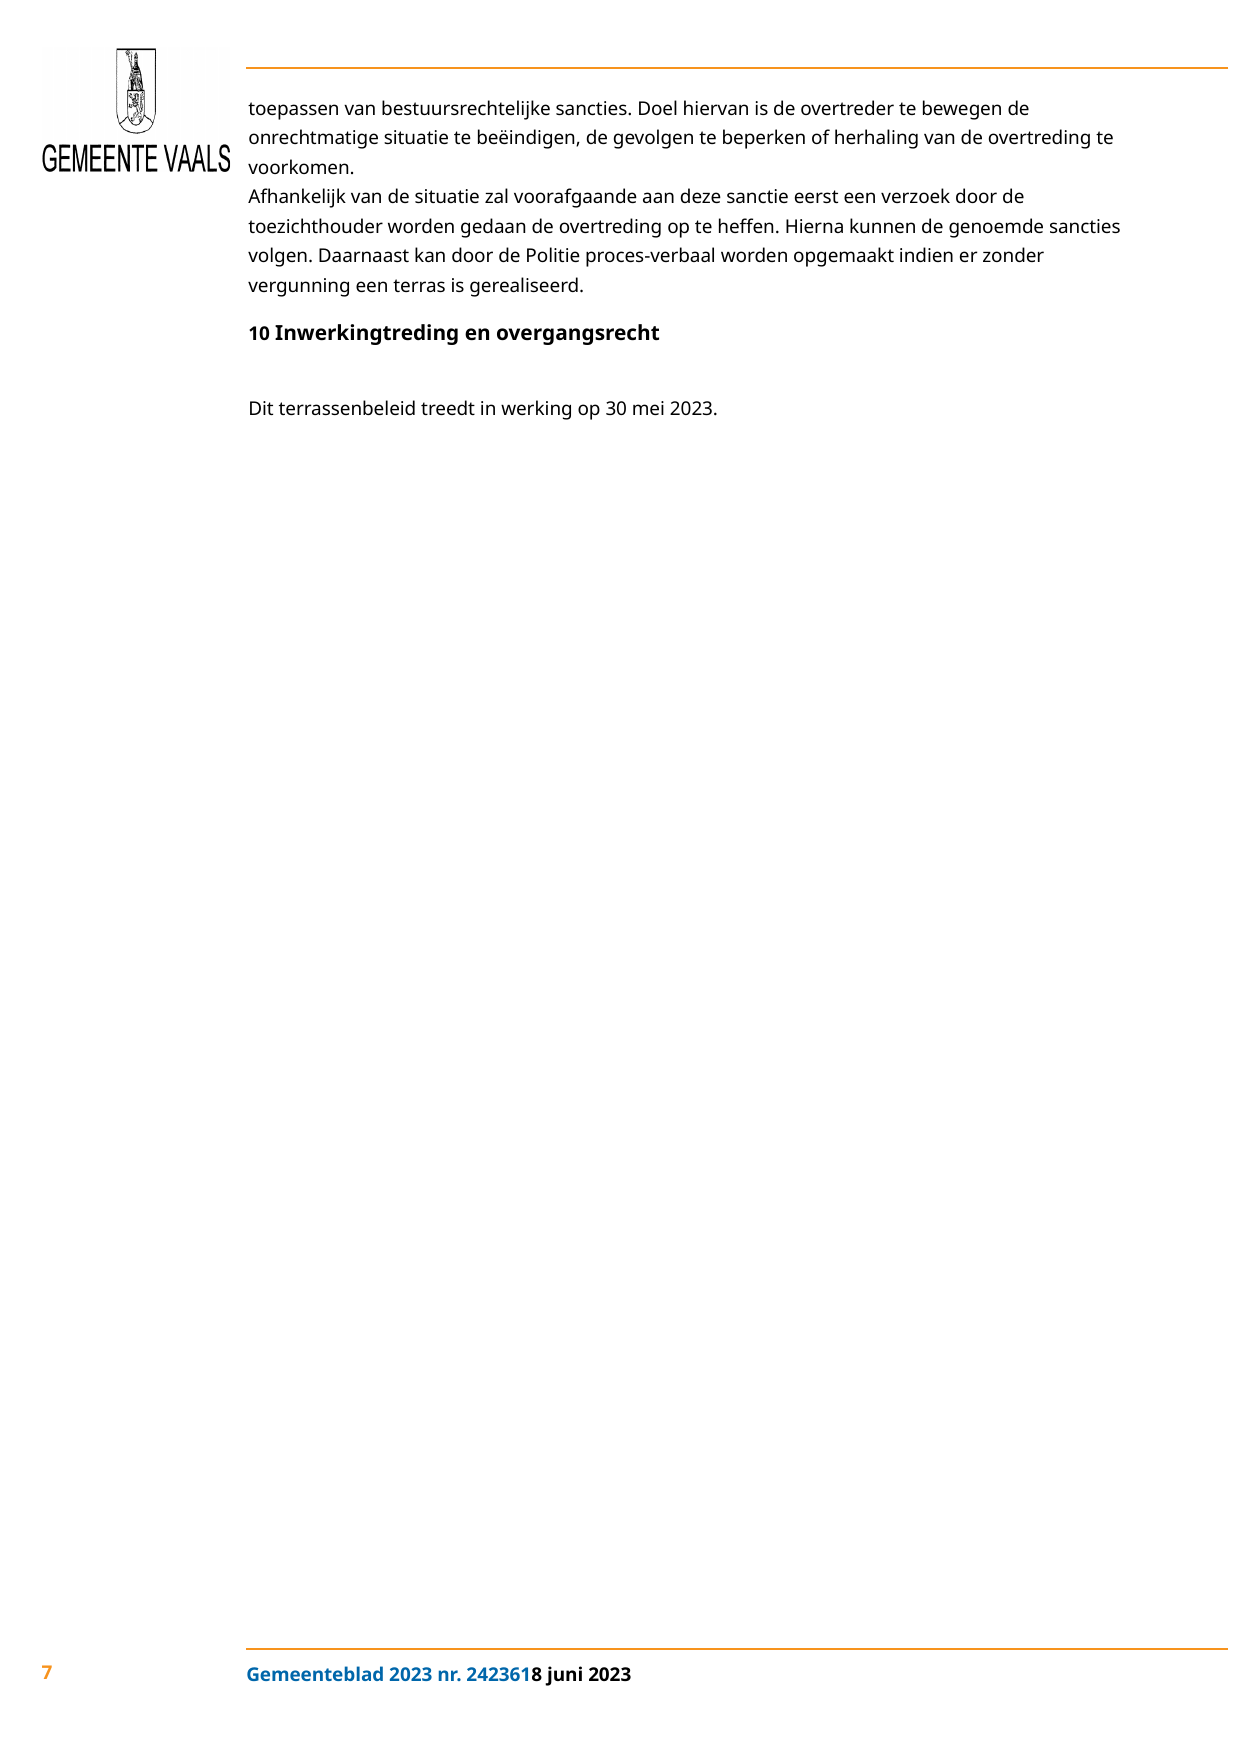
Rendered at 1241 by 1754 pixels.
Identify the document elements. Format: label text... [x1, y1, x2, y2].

text Dit terrassenbeleid treedt in werking op 30 mei 2023. [248, 396, 1152, 421]
text Afhankelijk van de situatie zal voorafgaande aan deze sanctie eerst een verzoek door de toezichthouder worden gedaan de overtreding op te heffen. Hierna kunnen de genoemde sancties volgen. Daarnaast kan door de Politie proces-verbaal worden opgemaakt indien er zonder vergunning een terras is gerealiseerd. [248, 183, 1152, 298]
picture [41, 47, 231, 172]
text toepassen van bestuursrechtelijke sancties. Doel hiervan is de overtreder te bewegen de onrechtmatige situatie te beëindigen, de gevolgen te beperken of herhaling van de overtreding te voorkomen. [248, 95, 1152, 180]
text 10 Inwerkingtreding en overgangsrecht [248, 318, 1152, 346]
